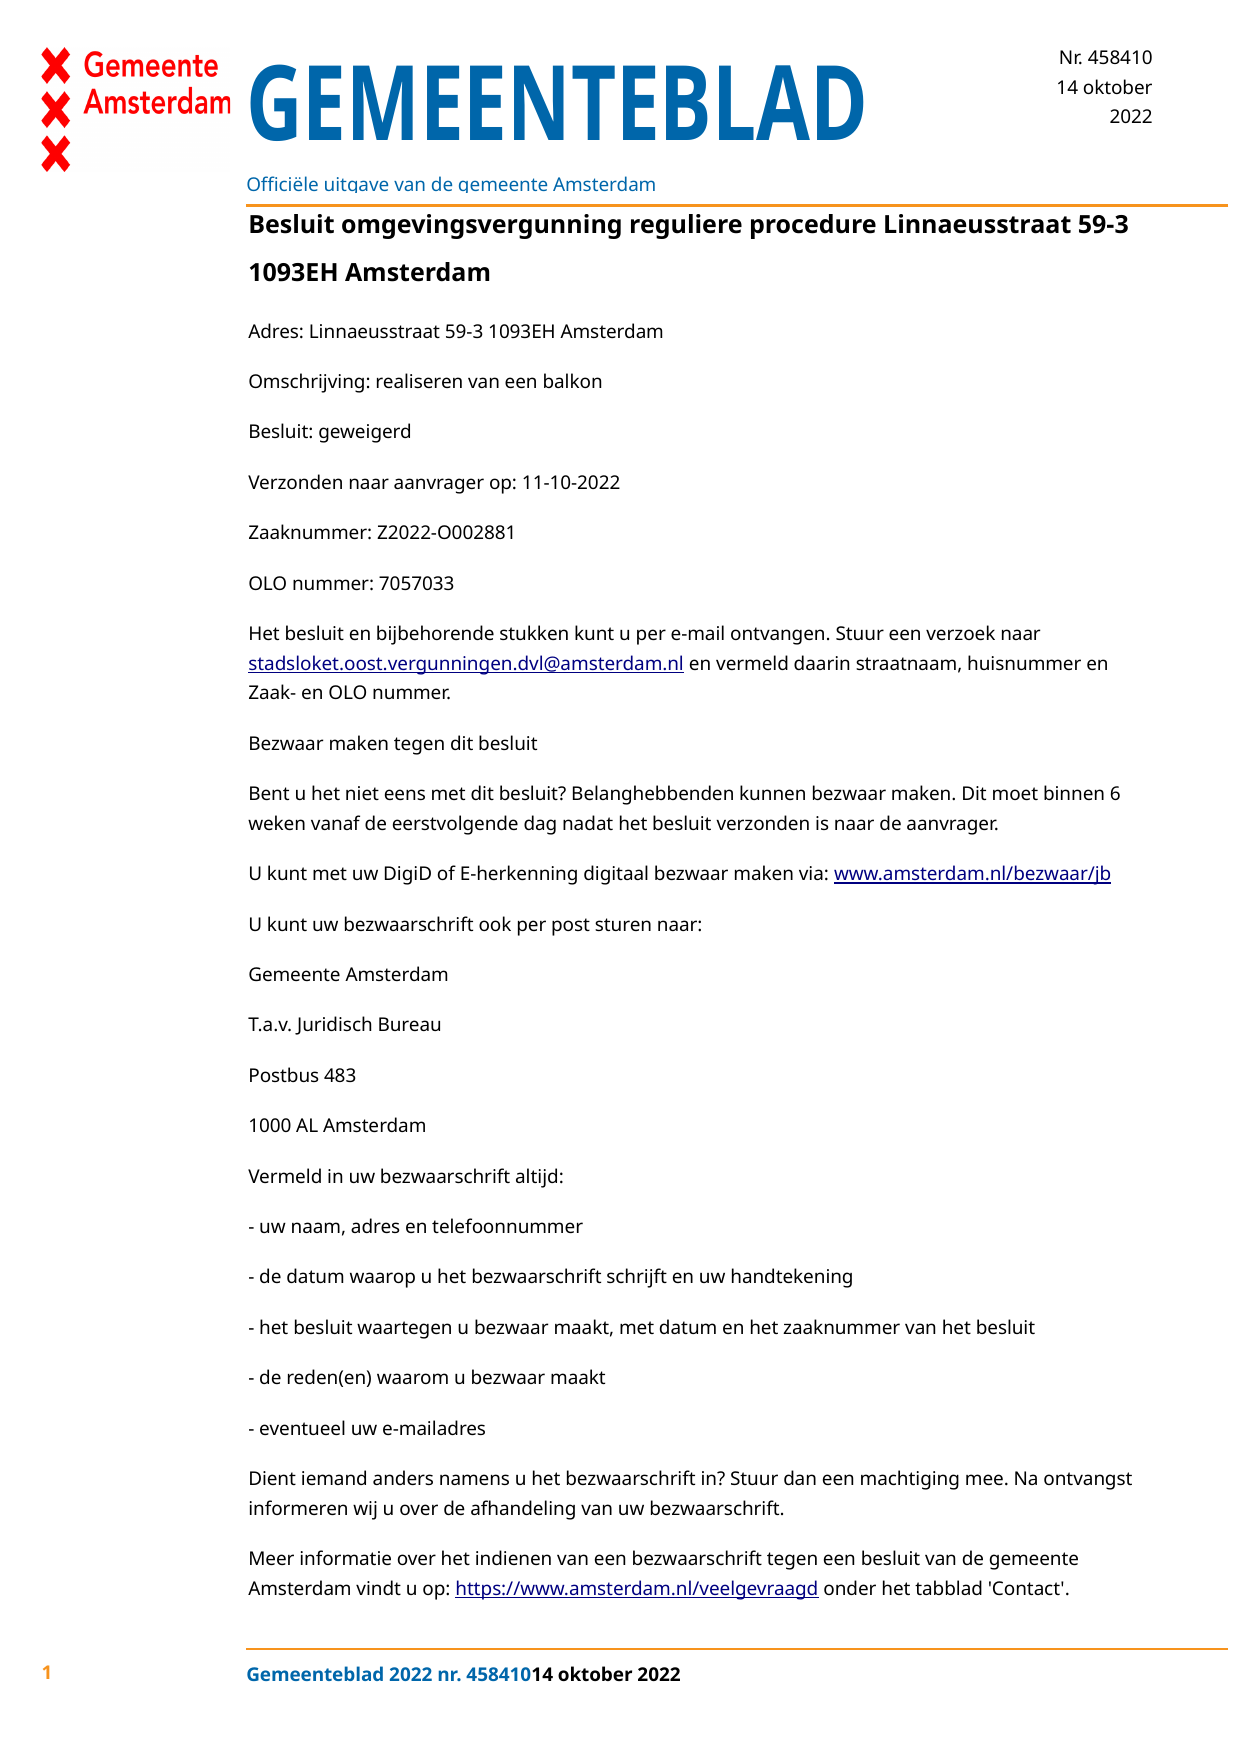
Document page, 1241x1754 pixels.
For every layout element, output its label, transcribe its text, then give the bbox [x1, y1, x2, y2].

text - de datum waarop u het bezwaarschrift schrijft en uw handtekening [248, 1264, 1152, 1289]
text Zaaknummer: Z2022-O002881 [248, 519, 1152, 545]
text OLO nummer: 7057033 [248, 570, 1152, 596]
text Besluit omgevingsvergunning reguliere procedure Linnaeusstraat 59-3 1093EH Amsterdam [248, 207, 1152, 288]
text Bent u het niet eens met dit besluit? Belanghebbenden kunnen bezwaar maken. Dit moet binnen 6 weken vanaf de eerstvolgende dag nadat het besluit verzonden is naar de aanvrager. [248, 780, 1152, 836]
text Adres: Linnaeusstraat 59-3 1093EH Amsterdam [248, 318, 1152, 344]
text Meer informatie over het indienen van een bezwaarschrift tegen een besluit van de gemeente Amsterdam vindt u op: https://www.amsterdam.nl/veelgevraagd onder het tabblad 'Contact'. [248, 1545, 1152, 1601]
text U kunt met uw DigiD of E-herkenning digitaal bezwaar maken via: www.amsterdam.nl/bezwaar/jb [248, 860, 1152, 886]
text Gemeente Amsterdam [248, 961, 1152, 987]
text Verzonden naar aanvrager op: 11-10-2022 [248, 469, 1152, 495]
text Omschrijving: realiseren van een balkon [248, 368, 1152, 394]
text - de reden(en) waarom u bezwaar maakt [248, 1364, 1152, 1390]
text 1000 AL Amsterdam [248, 1112, 1152, 1138]
text T.a.v. Juridisch Bureau [248, 1012, 1152, 1037]
text - uw naam, adres en telefoonnummer [248, 1213, 1152, 1239]
text Postbus 483 [248, 1062, 1152, 1088]
text Het besluit en bijbehorende stukken kunt u per e-mail ontvangen. Stuur een verzoek naar stadsloket.oost.vergunningen.dvl@amsterdam.nl en vermeld daarin straatnaam, huisnummer en Zaak- en OLO nummer. [248, 620, 1152, 705]
text U kunt uw bezwaarschrift ook per post sturen naar: [248, 911, 1152, 937]
text Vermeld in uw bezwaarschrift altijd: [248, 1163, 1152, 1189]
text Besluit: geweigerd [248, 419, 1152, 444]
text Dient iemand anders namens u het bezwaarschrift in? Stuur dan een machtiging mee. Na ontvangst informeren wij u over de afhandeling van uw bezwaarschrift. [248, 1465, 1152, 1521]
text Bezwaar maken tegen dit besluit [248, 730, 1152, 756]
picture [41, 47, 231, 172]
text - het besluit waartegen u bezwaar maakt, met datum en het zaaknummer van het besluit [248, 1314, 1152, 1340]
text - eventueel uw e-mailadres [248, 1415, 1152, 1441]
